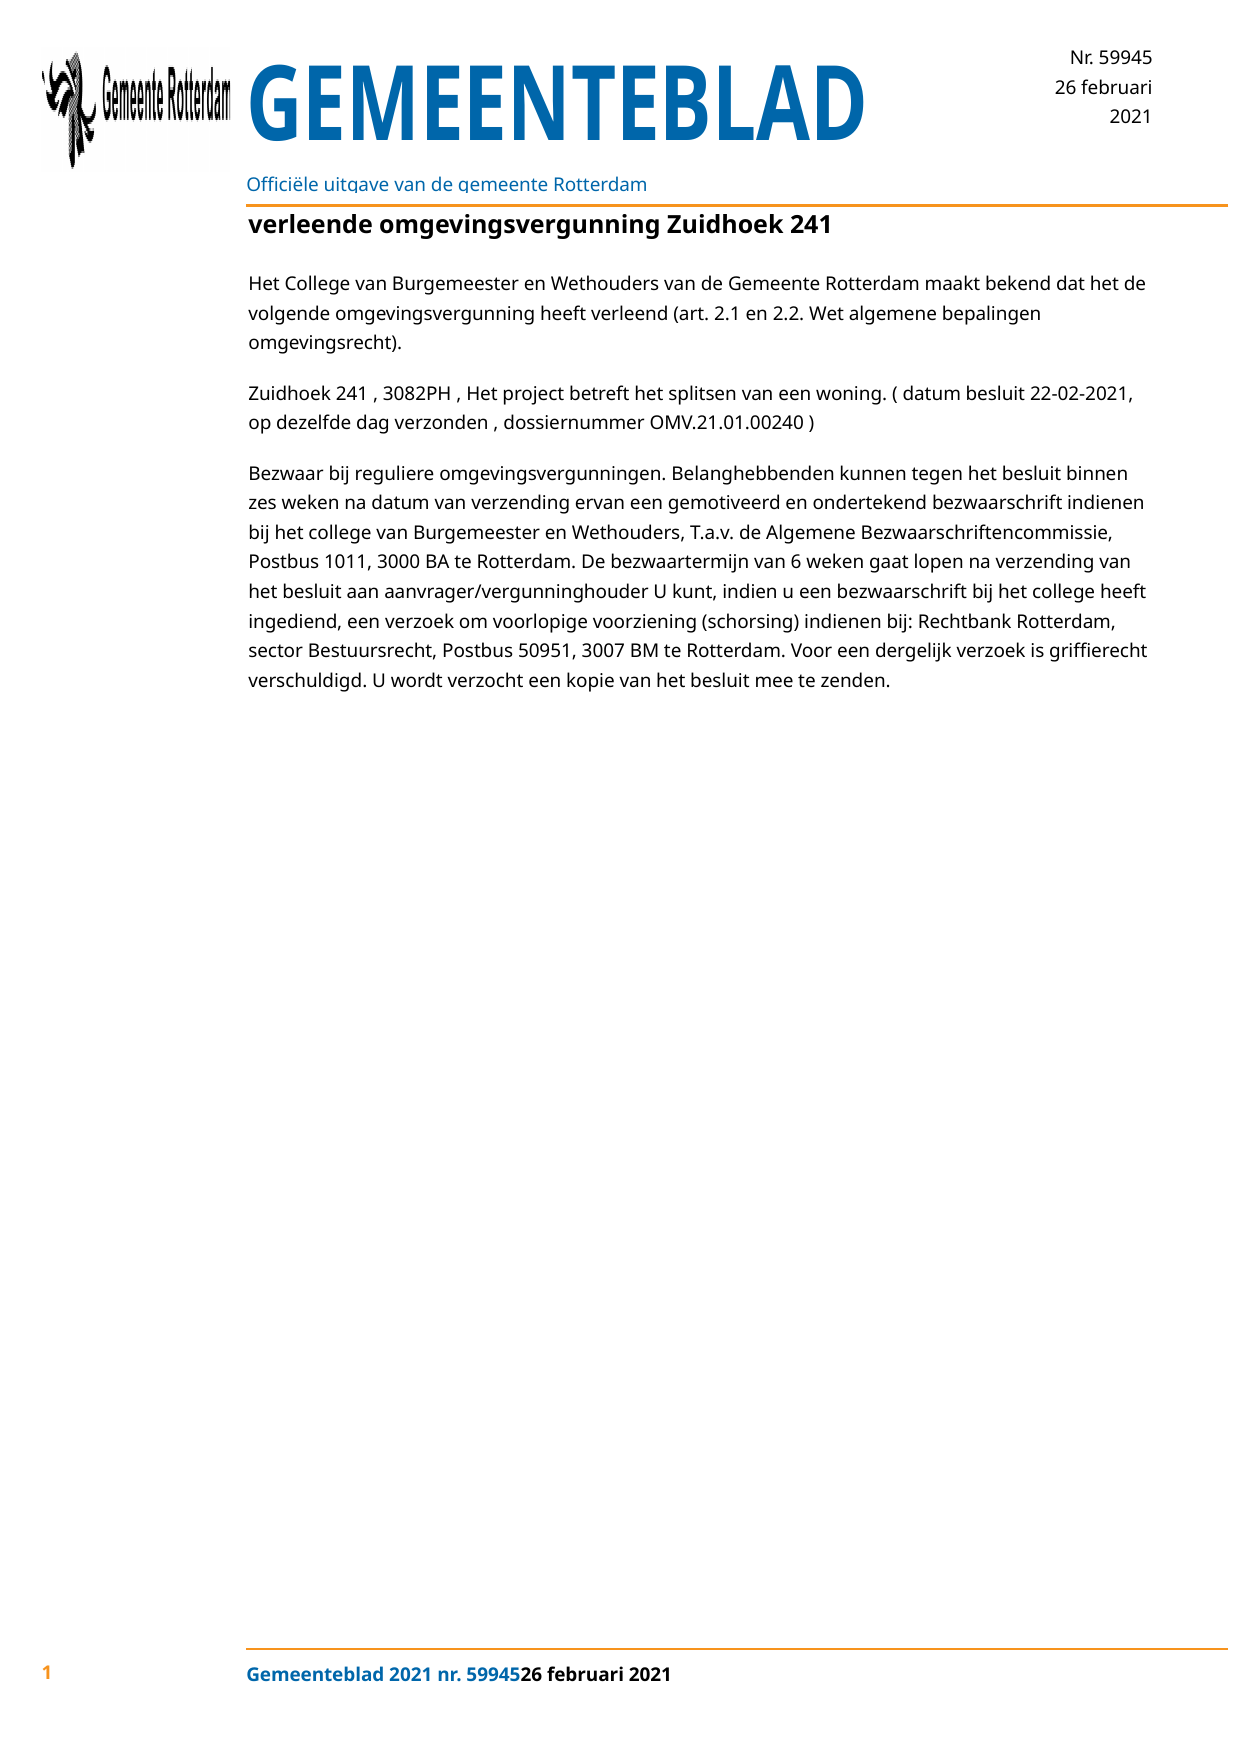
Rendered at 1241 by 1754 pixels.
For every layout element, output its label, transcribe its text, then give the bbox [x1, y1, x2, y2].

text Zuidhoek 241 , 3082PH , Het project betreft het splitsen van een woning. ( datum besluit 22-02-2021, op dezelfde dag verzonden , dossiernummer OMV.21.01.00240 ) [248, 380, 1152, 435]
text Bezwaar bij reguliere omgevingsvergunningen. Belanghebbenden kunnen tegen het besluit binnen zes weken na datum van verzending ervan een gemotiveerd en ondertekend bezwaarschrift indienen bij het college van Burgemeester en Wethouders, T.a.v. de Algemene Bezwaarschriftencommissie, Postbus 1011, 3000 BA te Rotterdam. De bezwaartermijn van 6 weken gaat lopen na verzending van het besluit aan aanvrager/vergunninghouder U kunt, indien u een bezwaarschrift bij het college heeft ingediend, een verzoek om voorlopige voorziening (schorsing) indienen bij: Rechtbank Rotterdam, sector Bestuursrecht, Postbus 50951, 3007 BM te Rotterdam. Voor een dergelijk verzoek is griffierecht verschuldigd. U wordt verzocht een kopie van het besluit mee te zenden. [248, 460, 1152, 693]
text Het College van Burgemeester en Wethouders van de Gemeente Rotterdam maakt bekend dat het de volgende omgevingsvergunning heeft verleend (art. 2.1 en 2.2. Wet algemene bepalingen omgevingsrecht). [248, 270, 1152, 355]
picture [41, 47, 231, 172]
text verleende omgevingsvergunning Zuidhoek 241 [248, 207, 1152, 241]
